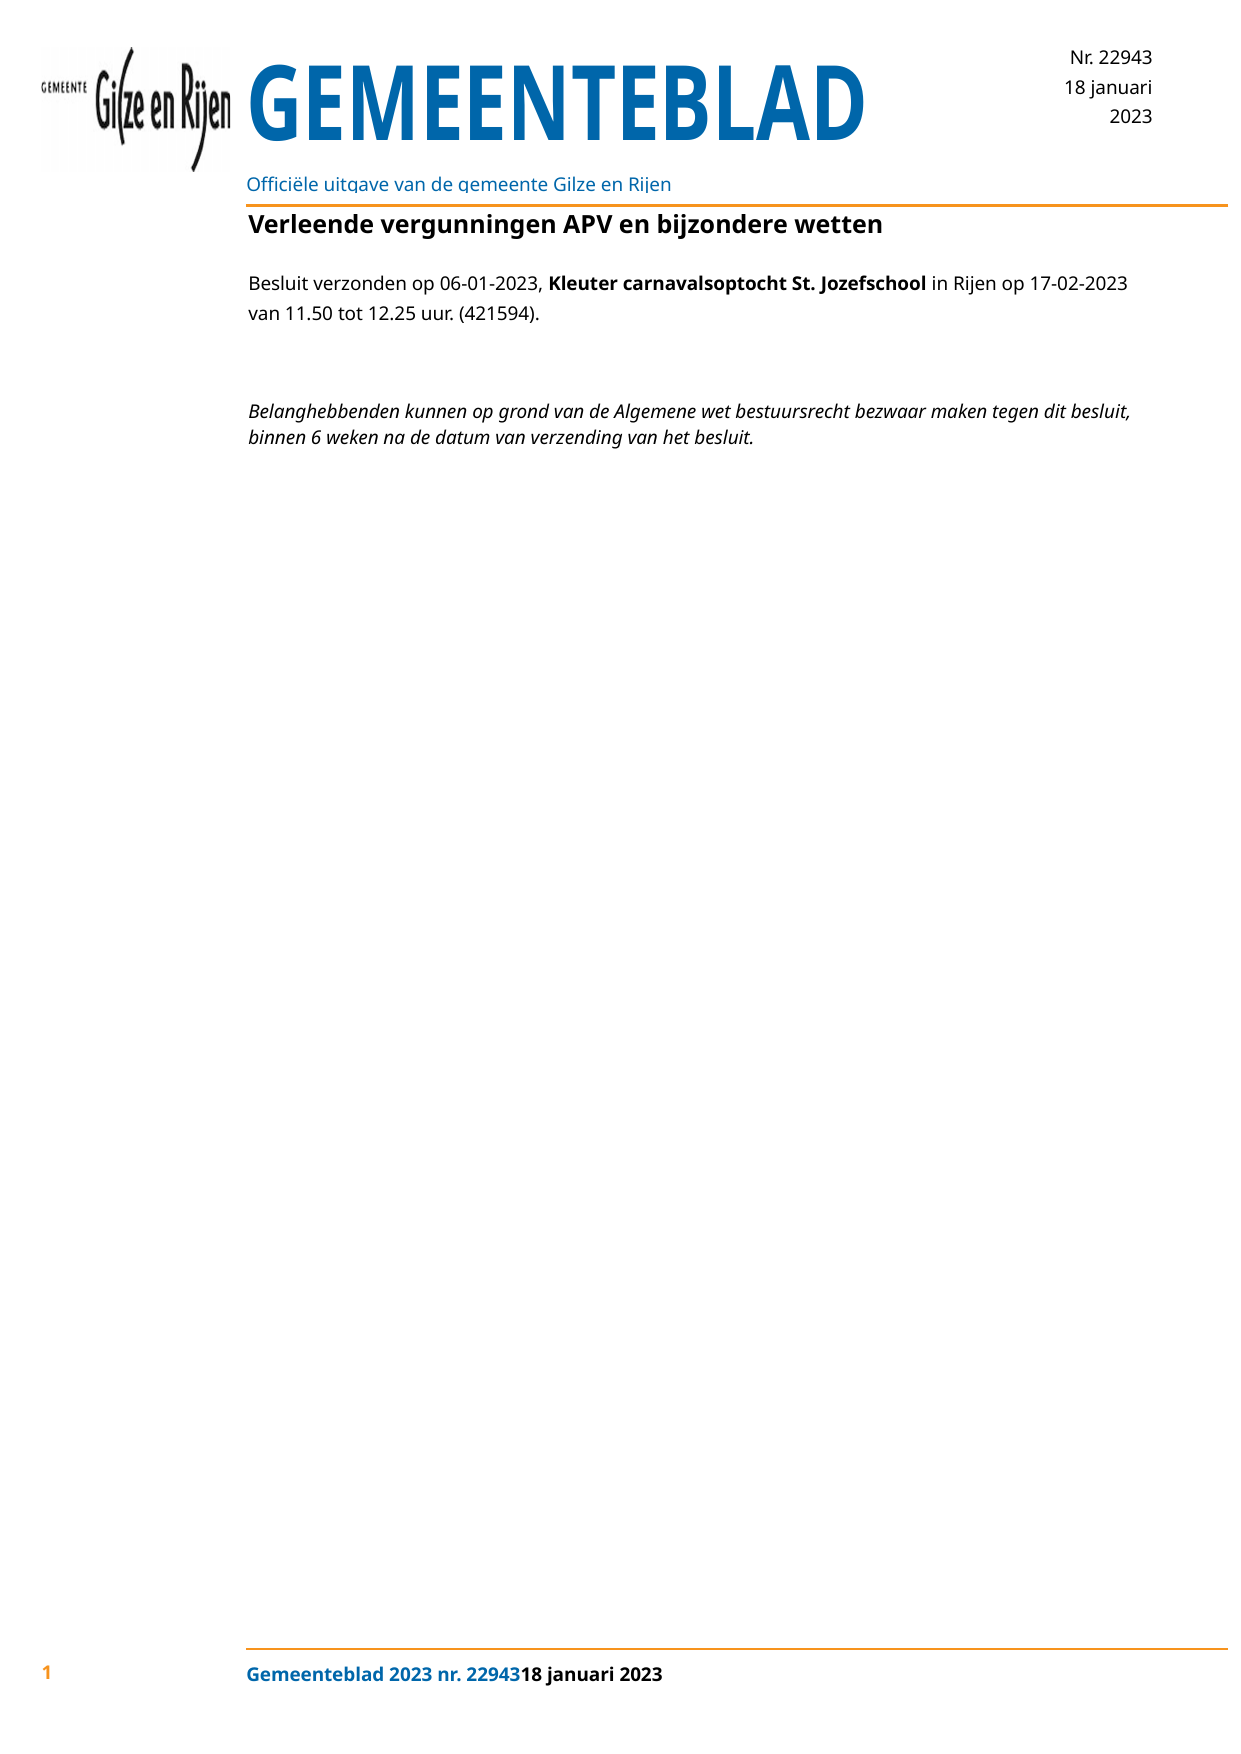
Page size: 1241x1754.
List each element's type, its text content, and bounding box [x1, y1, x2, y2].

text Verleende vergunningen APV en bijzondere wetten [248, 207, 1152, 241]
picture [41, 47, 231, 172]
text Besluit verzonden op 06-01-2023, Kleuter carnavalsoptocht St. Jozefschool in Rijen op 17-02-2023 van 11.50 tot 12.25 uur. (421594). [248, 270, 1152, 326]
text Belanghebbenden kunnen op grond van de Algemene wet bestuursrecht bezwaar maken tegen dit besluit, binnen 6 weken na de datum van verzending van het besluit. [248, 398, 1152, 449]
